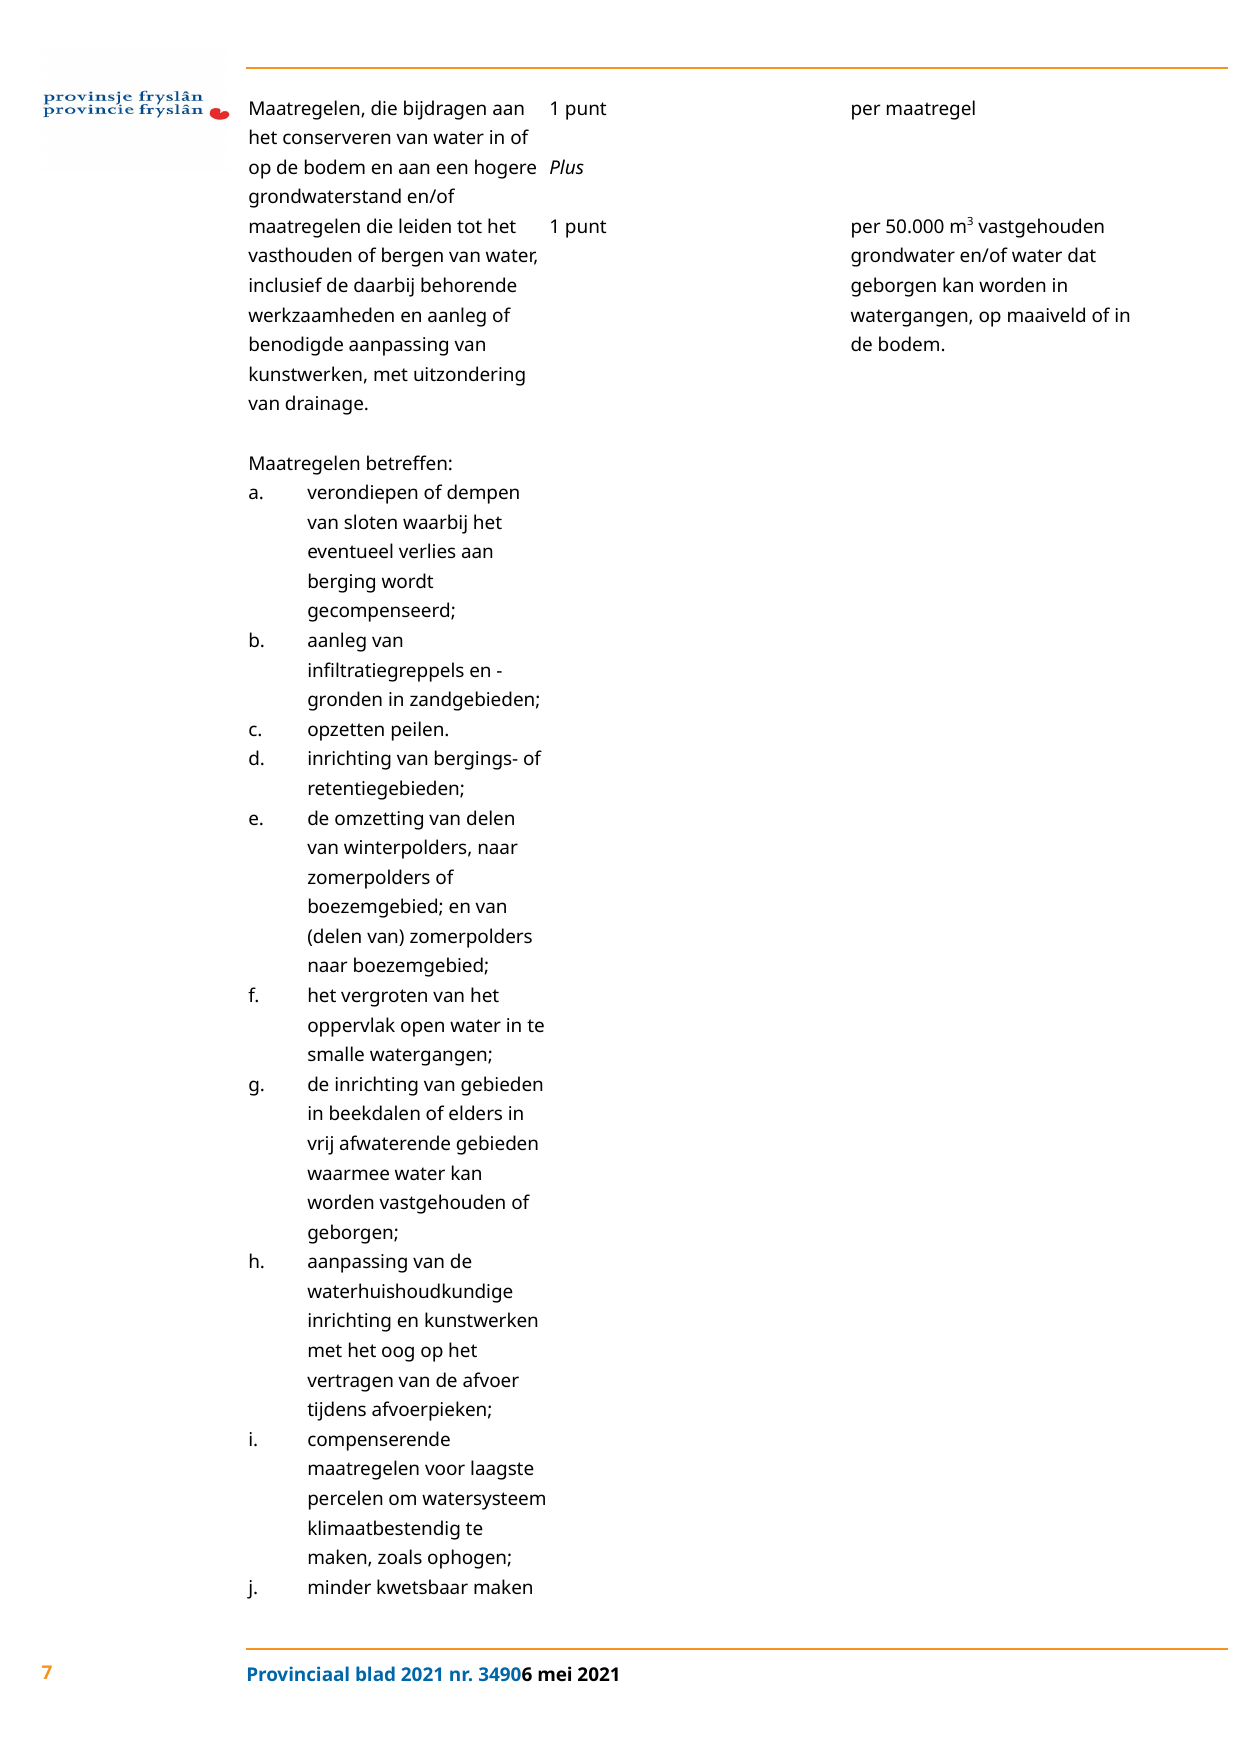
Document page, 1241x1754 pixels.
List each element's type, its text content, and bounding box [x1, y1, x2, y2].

table_cell per maatregel per 50.000 m3 vastgehouden grondwater en/of water dat geborgen kan worden in watergangen, op maaiveld of in de bodem. [850, 95, 1152, 1600]
table_cell 1 punt Plus 1 punt [549, 95, 850, 1600]
table_cell Maatregelen, die bijdragen aan het conserveren van water in of op de bodem en aan een hogere grondwaterstand en/of maatregelen die leiden tot het vasthouden of bergen van water, inclusief de daarbij behorende werkzaamheden en aanleg of benodigde aanpassing van kunstwerken, met uitzondering van drainage. Maatregelen betreffen: verondiepen of dempen van sloten waarbij het eventueel verlies aan berging wordt gecompenseerd; aanleg van infiltratiegreppels en -gronden in zandgebieden; opzetten peilen. inrichting van bergings- of retentiegebieden; de omzetting van delen van winterpolders, naar zomerpolders of boezemgebied; en van (delen van) zomerpolders naar boezemgebied; het vergroten van het oppervlak open water in te smalle watergangen; de inrichting van gebieden in beekdalen of elders in vrij afwaterende gebieden waarmee water kan worden vastgehouden of geborgen; aanpassing van de waterhuishoudkundige inrichting en kunstwerken met het oog op het vertragen van de afvoer tijdens afvoerpieken; compenserende maatregelen voor laagste percelen om watersysteem klimaatbestendig te maken, zoals ophogen; minder kwetsbaar maken [248, 95, 549, 1600]
picture [41, 47, 231, 172]
